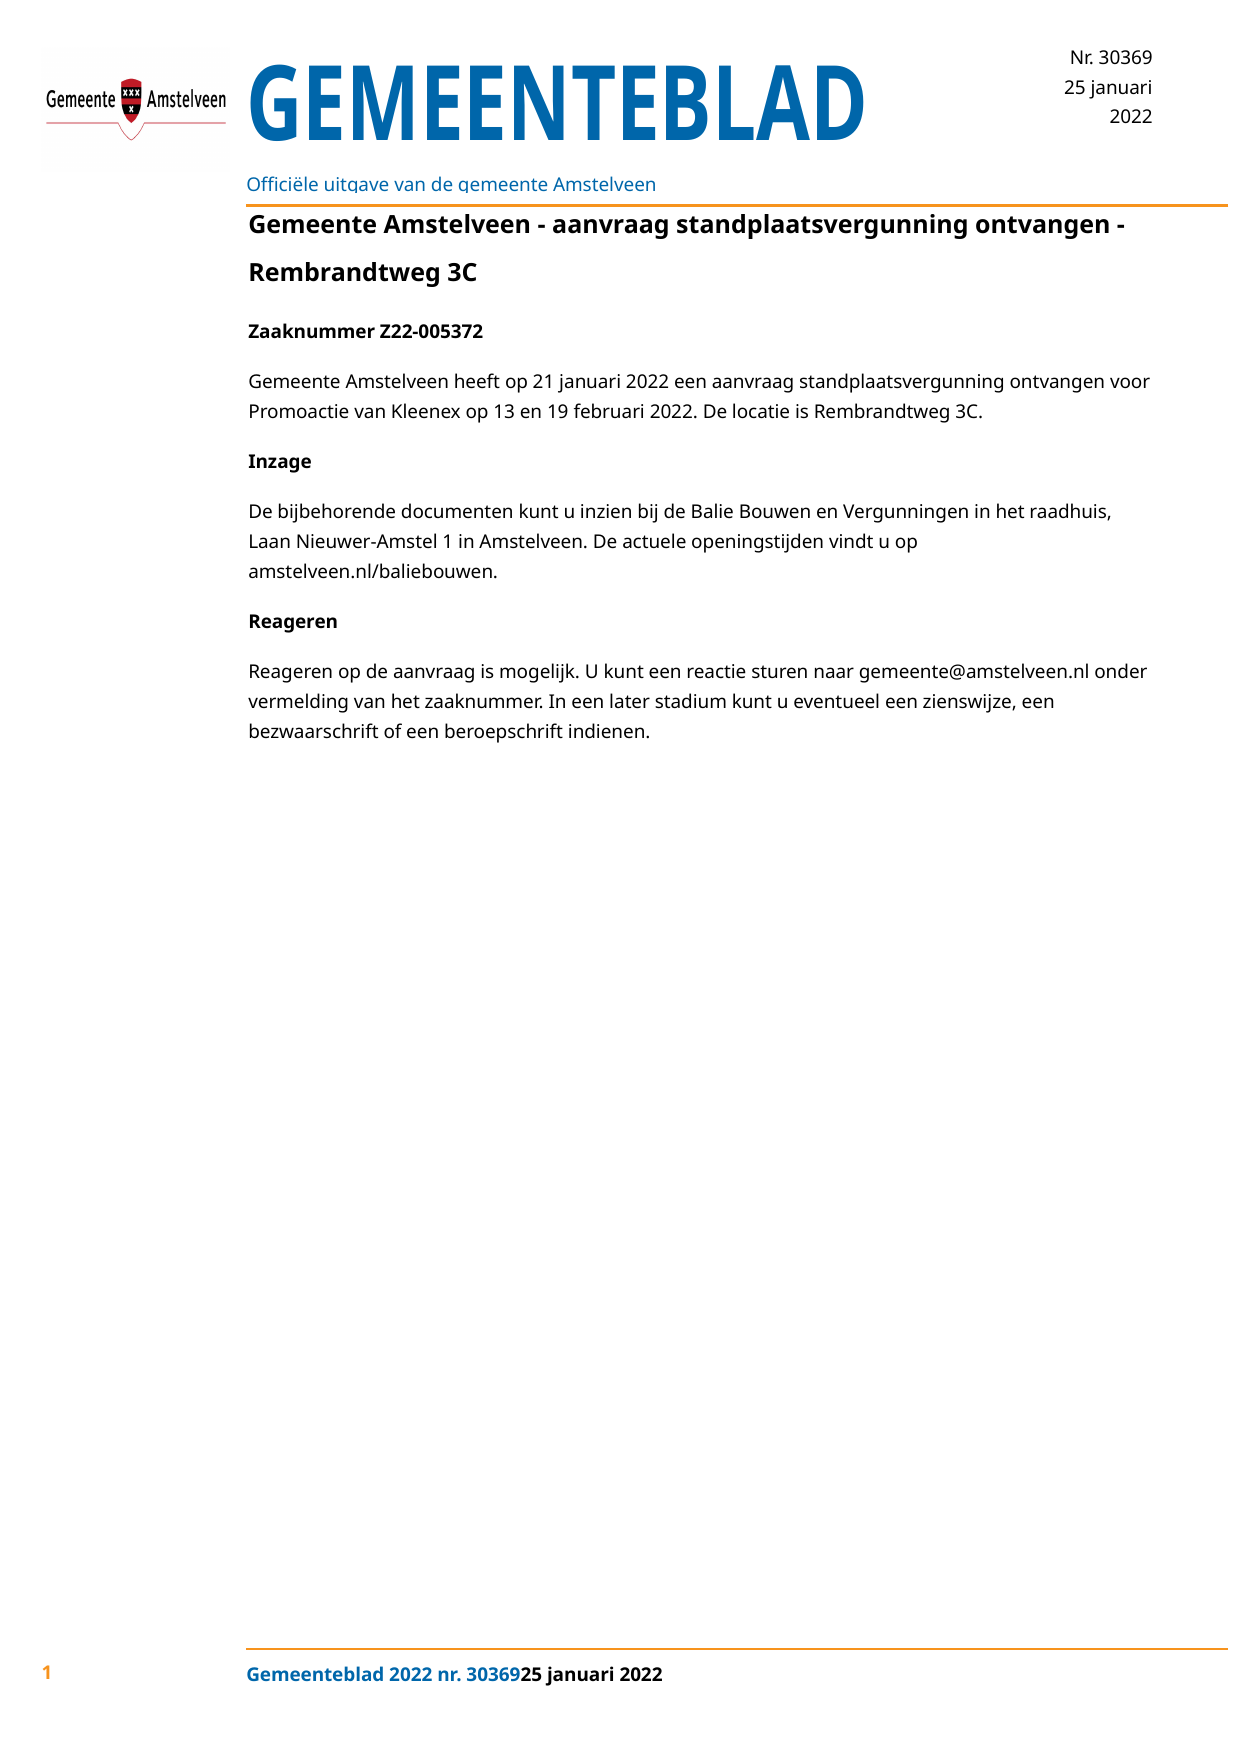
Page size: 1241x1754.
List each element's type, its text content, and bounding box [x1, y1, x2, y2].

text Gemeente Amstelveen heeft op 21 januari 2022 een aanvraag standplaatsvergunning ontvangen voor Promoactie van Kleenex op 13 en 19 februari 2022. De locatie is Rembrandtweg 3C. [248, 368, 1152, 424]
text Reageren op de aanvraag is mogelijk. U kunt een reactie sturen naar gemeente@amstelveen.nl onder vermelding van het zaaknummer. In een later stadium kunt u eventueel een zienswijze, een bezwaarschrift of een beroepschrift indienen. [248, 659, 1152, 744]
text Zaaknummer Z22-005372 [248, 318, 1152, 344]
text Inzage [248, 448, 1152, 474]
text De bijbehorende documenten kunt u inzien bij de Balie Bouwen en Vergunningen in het raadhuis, Laan Nieuwer-Amstel 1 in Amstelveen. De actuele openingstijden vindt u op amstelveen.nl/baliebouwen. [248, 499, 1152, 584]
picture [41, 47, 231, 172]
text Gemeente Amstelveen - aanvraag standplaatsvergunning ontvangen - Rembrandtweg 3C [248, 207, 1152, 288]
text Reageren [248, 608, 1152, 634]
